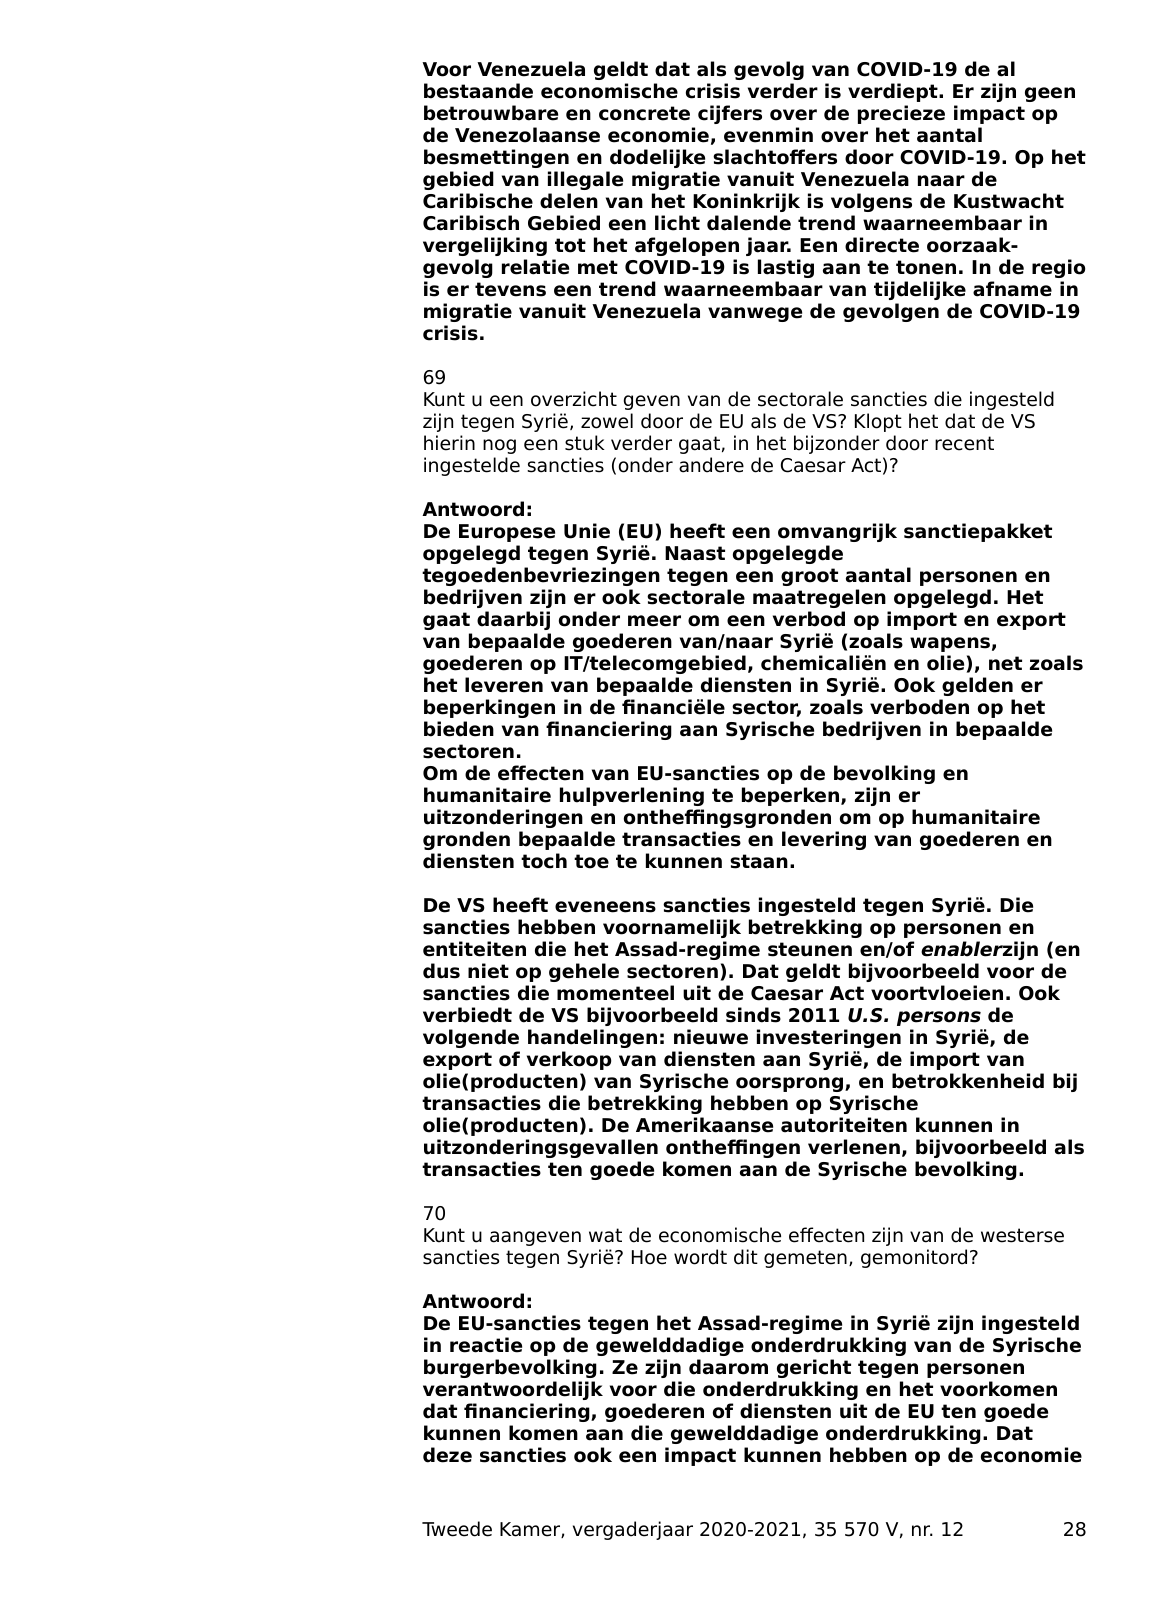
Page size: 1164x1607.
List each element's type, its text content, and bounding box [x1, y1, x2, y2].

text Antwoord: [422, 499, 1087, 521]
text De EU-sancties tegen het Assad-regime in Syrië zijn ingesteld in reactie op de gewelddadige onderdrukking van de Syrische burgerbevolking. Ze zijn daarom gericht tegen personen verantwoordelijk voor die onderdrukking en het voorkomen dat financiering, goederen of diensten uit de EU ten goede kunnen komen aan die gewelddadige onderdrukking. Dat deze sancties ook een impact kunnen hebben op de economie [422, 1313, 1087, 1467]
text De Europese Unie (EU) heeft een omvangrijk sanctiepakket opgelegd tegen Syrië. Naast opgelegde tegoedenbevriezingen tegen een groot aantal personen en bedrijven zijn er ook sectorale maatregelen opgelegd. Het gaat daarbij onder meer om een verbod op import en export van bepaalde goederen van/naar Syrië (zoals wapens, goederen op IT/telecomgebied, chemicaliën en olie), net zoals het leveren van bepaalde diensten in Syrië. Ook gelden er beperkingen in de financiële sector, zoals verboden op het bieden van financiering aan Syrische bedrijven in bepaalde sectoren. [422, 521, 1087, 763]
text Kunt u een overzicht geven van de sectorale sancties die ingesteld zijn tegen Syrië, zowel door de EU als de VS? Klopt het dat de VS hierin nog een stuk verder gaat, in het bijzonder door recent ingestelde sancties (onder andere de Caesar Act)? [422, 389, 1087, 477]
text Voor Venezuela geldt dat als gevolg van COVID-19 de al bestaande economische crisis verder is verdiept. Er zijn geen betrouwbare en concrete cijfers over de precieze impact op de Venezolaanse economie, evenmin over het aantal besmettingen en dodelijke slachtoffers door COVID-19. Op het gebied van illegale migratie vanuit Venezuela naar de Caribische delen van het Koninkrijk is volgens de Kustwacht Caribisch Gebied een licht dalende trend waarneembaar in vergelijking tot het afgelopen jaar. Een directe oorzaak-gevolg relatie met COVID-19 is lastig aan te tonen. In de regio is er tevens een trend waarneembaar van tijdelijke afname in migratie vanuit Venezuela vanwege de gevolgen de COVID-19 crisis. [422, 59, 1087, 345]
text De VS heeft eveneens sancties ingesteld tegen Syrië. Die sancties hebben voornamelijk betrekking op personen en entiteiten die het Assad-regime steunen en/of enablerzijn (en dus niet op gehele sectoren). Dat geldt bijvoorbeeld voor de sancties die momenteel uit de Caesar Act voortvloeien. Ook verbiedt de VS bijvoorbeeld sinds 2011 U.S. persons de volgende handelingen: nieuwe investeringen in Syrië, de export of verkoop van diensten aan Syrië, de import van olie(producten) van Syrische oorsprong, en betrokkenheid bij transacties die betrekking hebben op Syrische olie(producten). De Amerikaanse autoriteiten kunnen in uitzonderingsgevallen ontheffingen verlenen, bijvoorbeeld als transacties ten goede komen aan de Syrische bevolking. [422, 895, 1087, 1181]
text Om de effecten van EU-sancties op de bevolking en humanitaire hulpverlening te beperken, zijn er uitzonderingen en ontheffingsgronden om op humanitaire gronden bepaalde transacties en levering van goederen en diensten toch toe te kunnen staan. [422, 763, 1087, 873]
text Antwoord: [422, 1291, 1087, 1313]
text 70 [422, 1203, 1087, 1225]
text 69 [422, 367, 1087, 389]
text Kunt u aangeven wat de economische effecten zijn van de westerse sancties tegen Syrië? Hoe wordt dit gemeten, gemonitord? [422, 1225, 1087, 1269]
